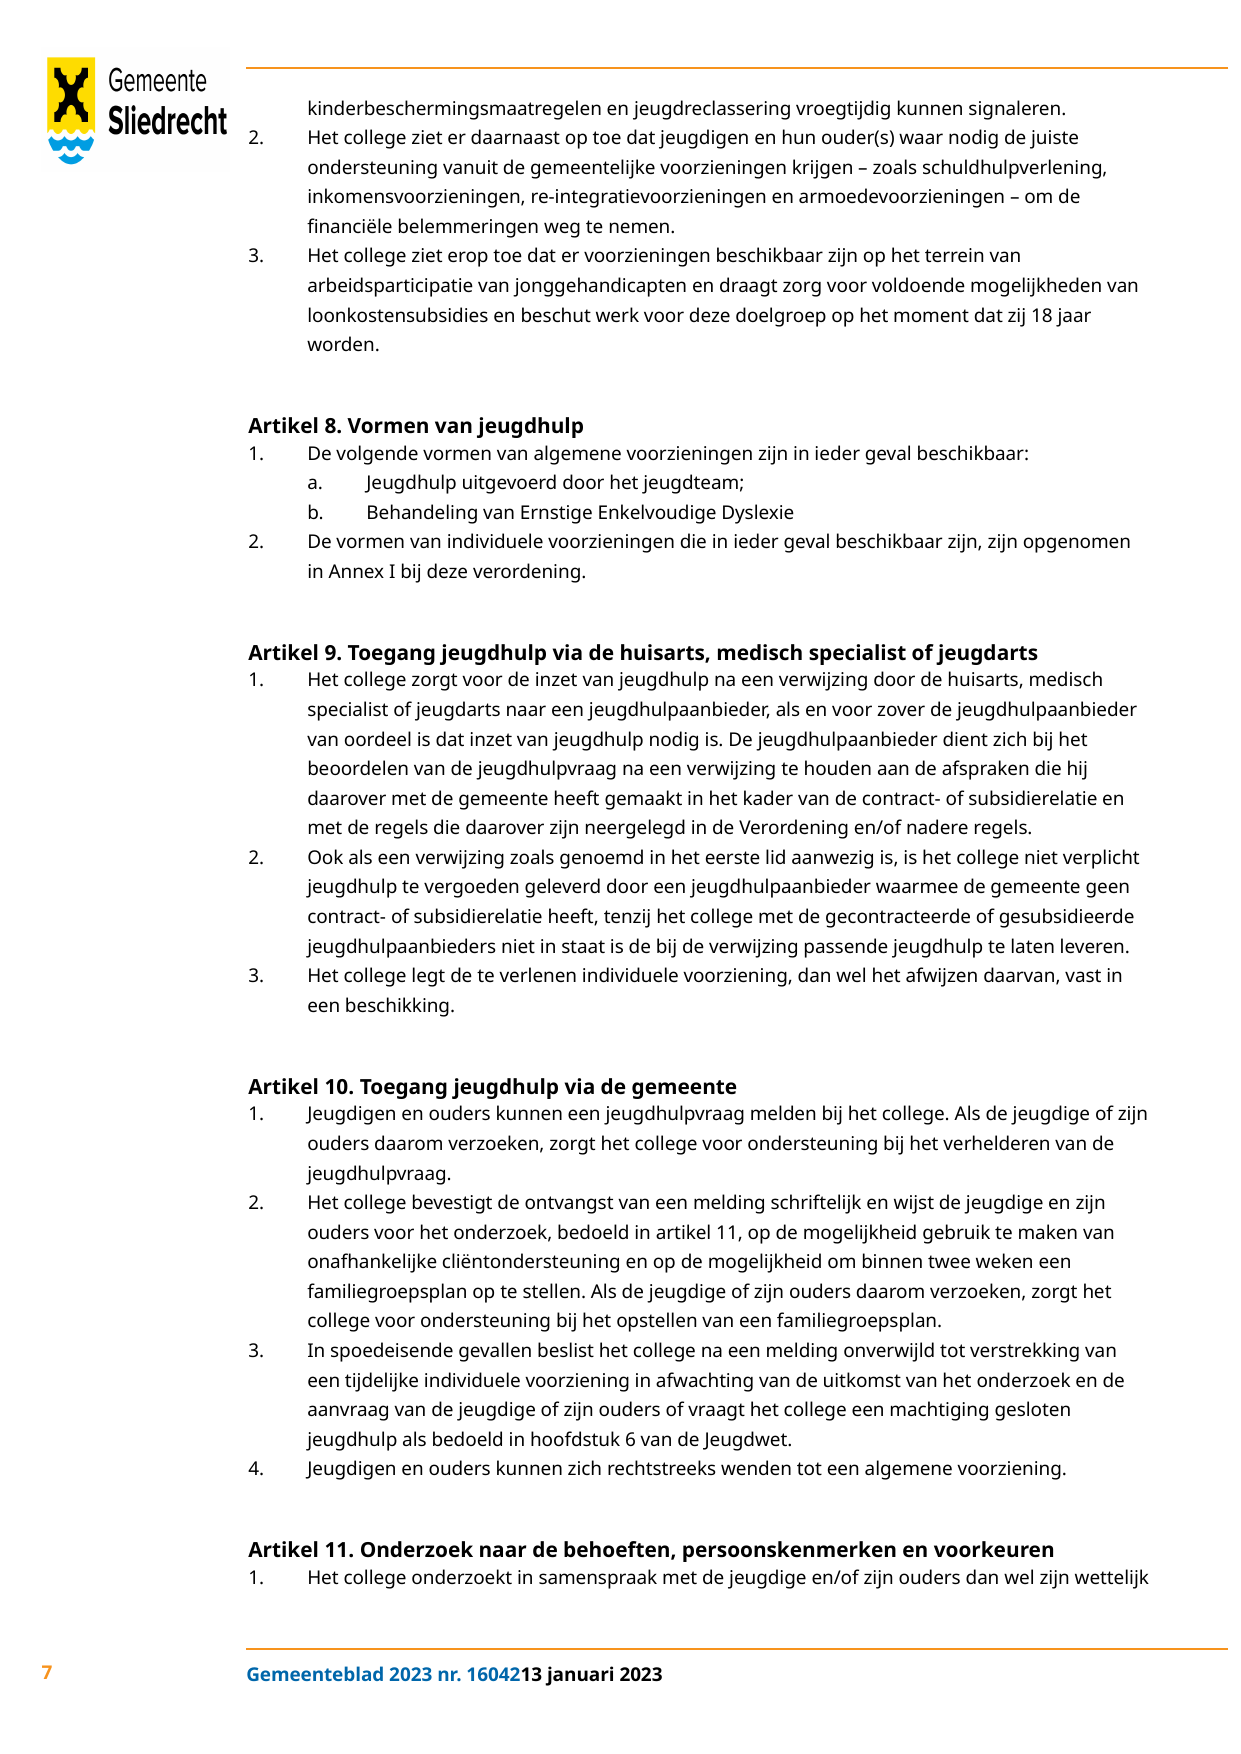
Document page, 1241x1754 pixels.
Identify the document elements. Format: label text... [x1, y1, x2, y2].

list Behandeling van Ernstige Enkelvoudige Dyslexie [307, 499, 1152, 525]
list De volgende vormen van algemene voorzieningen zijn in ieder geval beschikbaar: [248, 440, 1152, 466]
list Het college zorgt voor de inzet van jeugdhulp na een verwijzing door de huisarts, medisch specialist of jeugdarts naar een jeugdhulpaanbieder, als en voor zover de jeugdhulpaanbieder van oordeel is dat inzet van jeugdhulp nodig is. De jeugdhulpaanbieder dient zich bij het beoordelen van de jeugdhulpvraag na een verwijzing te houden aan de afspraken die hij daarover met de gemeente heeft gemaakt in het kader van de contract- of subsidierelatie en met de regels die daarover zijn neergelegd in de Verordening en/of nadere regels. [248, 667, 1152, 840]
list In spoedeisende gevallen beslist het college na een melding onverwijld tot verstrekking van een tijdelijke individuele voorziening in afwachting van de uitkomst van het onderzoek en de aanvraag van de jeugdige of zijn ouders of vraagt het college een machtiging gesloten jeugdhulp als bedoeld in hoofdstuk 6 van de Jeugdwet. [248, 1337, 1152, 1452]
list Ook als een verwijzing zoals genoemd in het eerste lid aanwezig is, is het college niet verplicht jeugdhulp te vergoeden geleverd door een jeugdhulpaanbieder waarmee de gemeente geen contract- of subsidierelatie heeft, tenzij het college met de gecontracteerde of gesubsidieerde jeugdhulpaanbieders niet in staat is de bij de verwijzing passende jeugdhulp te laten leveren. [248, 844, 1152, 959]
list Het college legt de te verlenen individuele voorziening, dan wel het afwijzen daarvan, vast in een beschikking. [248, 962, 1152, 1018]
list Het college bevestigt de ontvangst van een melding schriftelijk en wijst de jeugdige en zijn ouders voor het onderzoek, bedoeld in artikel 11, op de mogelijkheid gebruik te maken van onafhankelijke cliëntondersteuning en op de mogelijkheid om binnen twee weken een familiegroepsplan op te stellen. Als de jeugdige of zijn ouders daarom verzoeken, zorgt het college voor ondersteuning bij het opstellen van een familiegroepsplan. [248, 1189, 1152, 1333]
text Artikel 10. Toegang jeugdhulp via de gemeente [248, 1072, 1152, 1101]
text Artikel 8. Vormen van jeugdhulp [248, 411, 1152, 440]
list Het college onderzoekt in samenspraak met de jeugdige en/of zijn ouders dan wel zijn wettelijk [248, 1564, 1152, 1590]
picture [41, 47, 231, 172]
list De vormen van individuele voorzieningen die in ieder geval beschikbaar zijn, zijn opgenomen in Annex I bij deze verordening. [248, 529, 1152, 584]
list kinderbeschermingsmaatregelen en jeugdreclassering vroegtijdig kunnen signaleren. [248, 95, 1152, 121]
list Jeugdigen en ouders kunnen een jeugdhulpvraag melden bij het college. Als de jeugdige of zijn ouders daarom verzoeken, zorgt het college voor ondersteuning bij het verhelderen van de jeugdhulpvraag. [248, 1101, 1152, 1185]
list Het college ziet er daarnaast op toe dat jeugdigen en hun ouder(s) waar nodig de juiste ondersteuning vanuit de gemeentelijke voorzieningen krijgen – zoals schuldhulpverlening, inkomensvoorzieningen, re-integratievoorzieningen en armoedevoorzieningen – om de financiële belemmeringen weg te nemen. [248, 124, 1152, 239]
list Jeugdhulp uitgevoerd door het jeugdteam; [307, 469, 1152, 495]
text Artikel 11. Onderzoek naar de behoeften, persoonskenmerken en voorkeuren [248, 1536, 1152, 1564]
list Jeugdigen en ouders kunnen zich rechtstreeks wenden tot een algemene voorziening. [248, 1456, 1152, 1481]
list Het college ziet erop toe dat er voorzieningen beschikbaar zijn op het terrein van arbeidsparticipatie van jonggehandicapten en draagt zorg voor voldoende mogelijkheden van loonkostensubsidies en beschut werk voor deze doelgroep op het moment dat zij 18 jaar worden. [248, 243, 1152, 357]
text Artikel 9. Toegang jeugdhulp via de huisarts, medisch specialist of jeugdarts [248, 638, 1152, 667]
